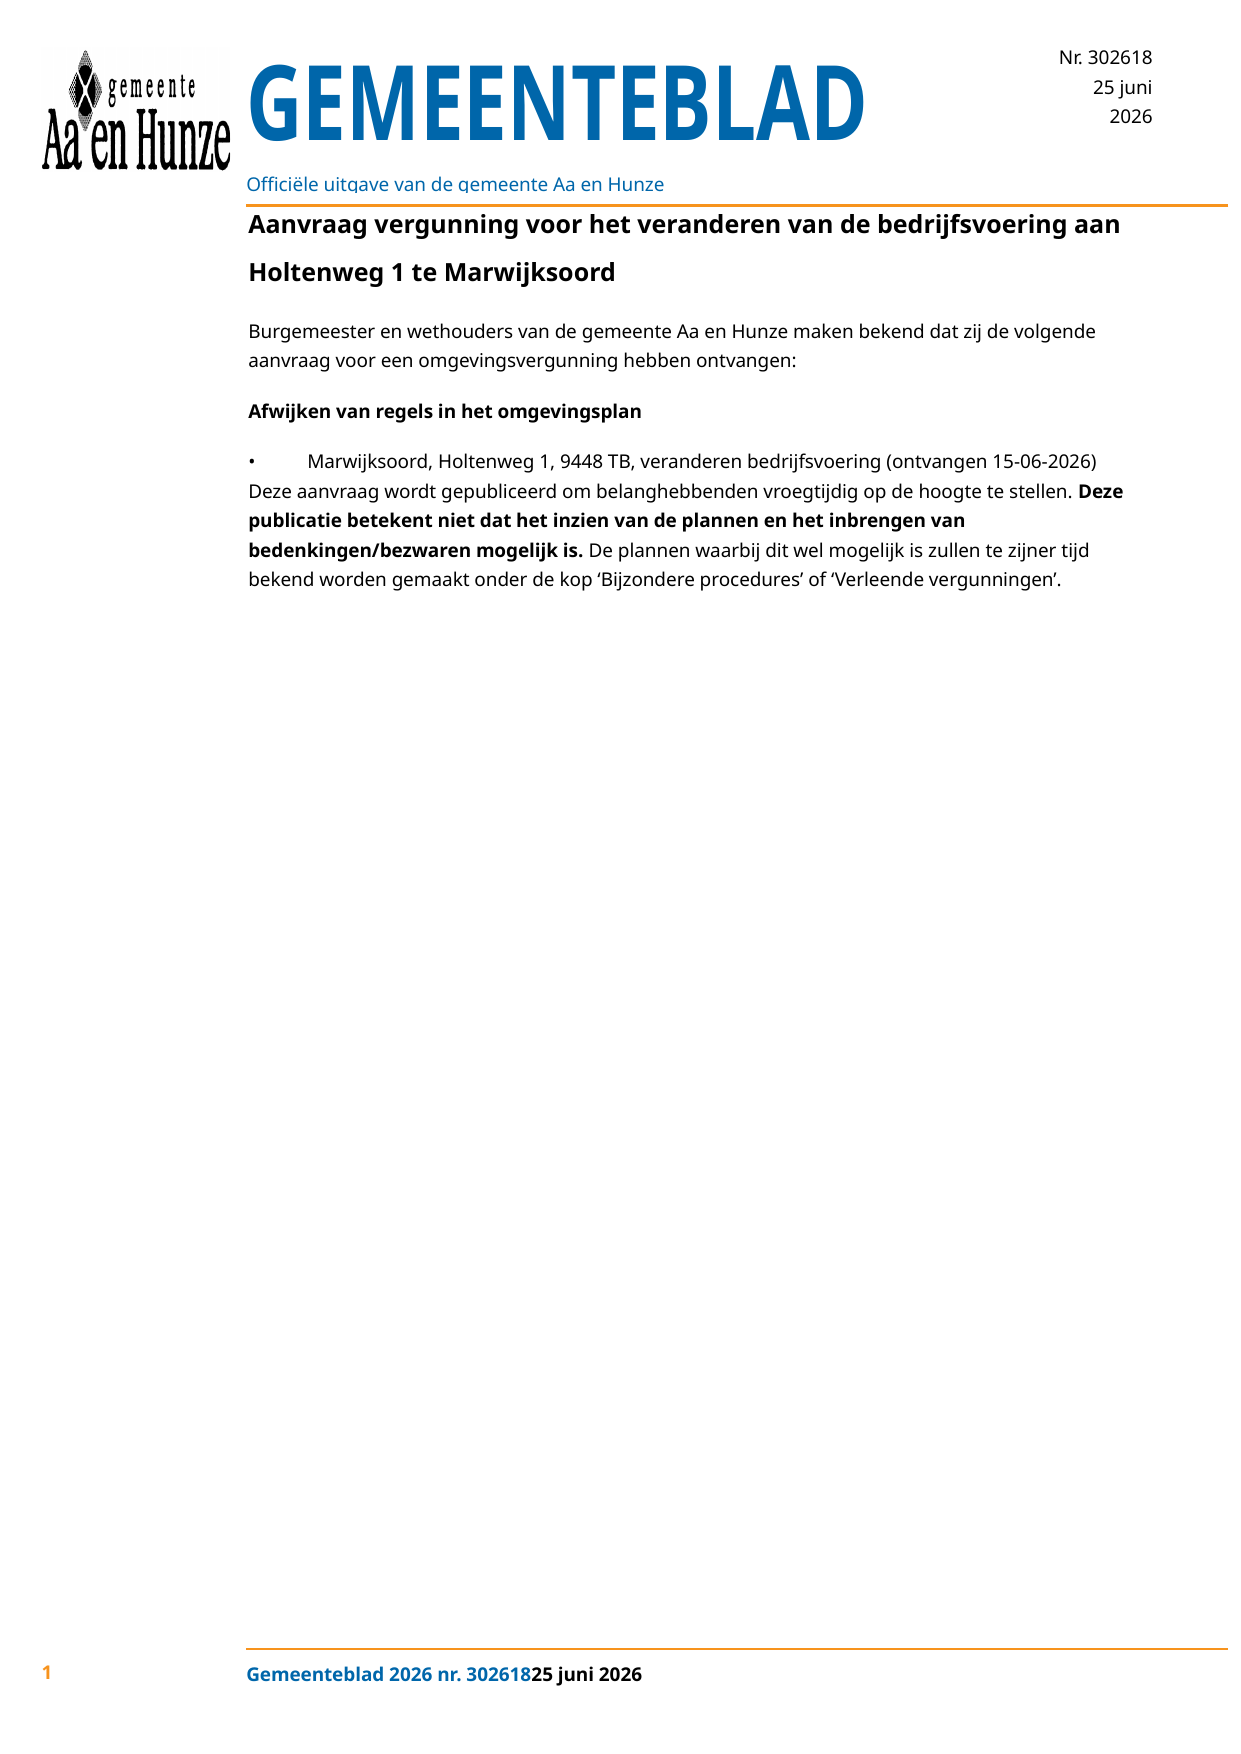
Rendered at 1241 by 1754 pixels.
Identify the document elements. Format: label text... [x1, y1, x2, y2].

text Burgemeester en wethouders van de gemeente Aa en Hunze maken bekend dat zij de volgende aanvraag voor een omgevingsvergunning hebben ontvangen: [248, 318, 1152, 373]
picture [41, 47, 231, 172]
list Marwijksoord, Holtenweg 1, 9448 TB, veranderen bedrijfsvoering (ontvangen 15-06-2026) [248, 448, 1152, 474]
text Deze aanvraag wordt gepubliceerd om belanghebbenden vroegtijdig op de hoogte te stellen. Deze publicatie betekent niet dat het inzien van de plannen en het inbrengen van bedenkingen/bezwaren mogelijk is. De plannen waarbij dit wel mogelijk is zullen te zijner tijd bekend worden gemaakt onder de kop ‘Bijzondere procedures’ of ‘Verleende vergunningen’. [248, 478, 1152, 592]
text Afwijken van regels in het omgevingsplan [248, 398, 1152, 424]
text Aanvraag vergunning voor het veranderen van de bedrijfsvoering aan Holtenweg 1 te Marwijksoord [248, 207, 1152, 288]
